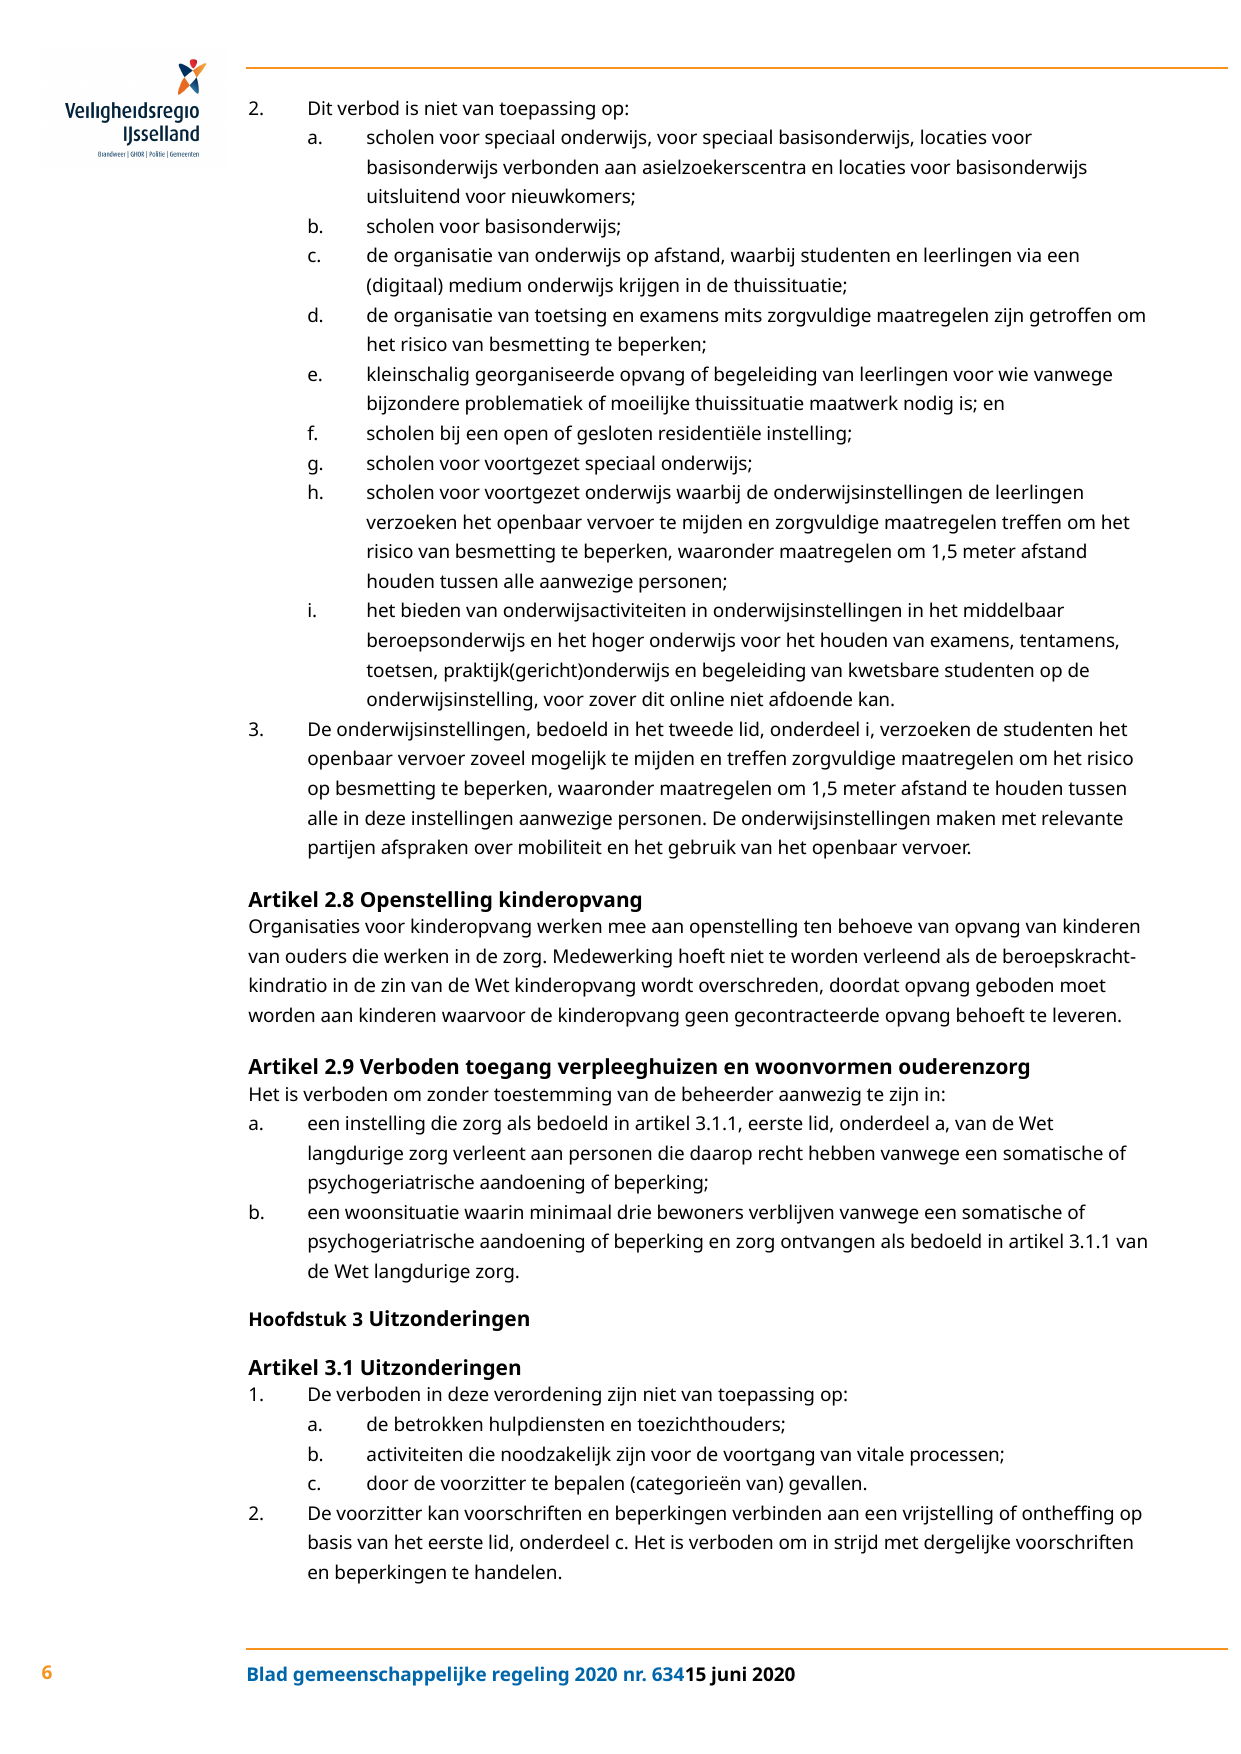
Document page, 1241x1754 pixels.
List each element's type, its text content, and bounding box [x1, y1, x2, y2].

list Dit verbod is niet van toepassing op: [248, 95, 1152, 121]
list scholen voor voortgezet onderwijs waarbij de onderwijsinstellingen de leerlingen verzoeken het openbaar vervoer te mijden en zorgvuldige maatregelen treffen om het risico van besmetting te beperken, waaronder maatregelen om 1,5 meter afstand houden tussen alle aanwezige personen; [307, 479, 1152, 594]
list scholen voor voortgezet speciaal onderwijs; [307, 450, 1152, 476]
text Organisaties voor kinderopvang werken mee aan openstelling ten behoeve van opvang van kinderen van ouders die werken in de zorg. Medewerking hoeft niet te worden verleend als de beroepskracht-kindratio in de zin van de Wet kinderopvang wordt overschreden, doordat opvang geboden moet worden aan kinderen waarvoor de kinderopvang geen gecontracteerde opvang behoeft te leveren. [248, 913, 1152, 1028]
picture [41, 47, 231, 172]
list activiteiten die noodzakelijk zijn voor de voortgang van vitale processen; [307, 1441, 1152, 1467]
text Hoofdstuk 3 Uitzonderingen [248, 1304, 1152, 1332]
list de betrokken hulpdiensten en toezichthouders; [307, 1411, 1152, 1437]
list De verboden in deze verordening zijn niet van toepassing op: [248, 1382, 1152, 1407]
list een instelling die zorg als bedoeld in artikel 3.1.1, eerste lid, onderdeel a, van de Wet langdurige zorg verleent aan personen die daarop recht hebben vanwege een somatische of psychogeriatrische aandoening of beperking; [248, 1110, 1152, 1195]
list scholen voor speciaal onderwijs, voor speciaal basisonderwijs, locaties voor basisonderwijs verbonden aan asielzoekerscentra en locaties voor basisonderwijs uitsluitend voor nieuwkomers; [307, 124, 1152, 209]
list scholen bij een open of gesloten residentiële instelling; [307, 420, 1152, 446]
list een woonsituatie waarin minimaal drie bewoners verblijven vanwege een somatische of psychogeriatrische aandoening of beperking en zorg ontvangen als bedoeld in artikel 3.1.1 van de Wet langdurige zorg. [248, 1199, 1152, 1284]
list kleinschalig georganiseerde opvang of begeleiding van leerlingen voor wie vanwege bijzondere problematiek of moeilijke thuissituatie maatwerk nodig is; en [307, 361, 1152, 416]
list De onderwijsinstellingen, bedoeld in het tweede lid, onderdeel i, verzoeken de studenten het openbaar vervoer zoveel mogelijk te mijden en treffen zorgvuldige maatregelen om het risico op besmetting te beperken, waaronder maatregelen om 1,5 meter afstand te houden tussen alle in deze instellingen aanwezige personen. De onderwijsinstellingen maken met relevante partijen afspraken over mobiliteit en het gebruik van het openbaar vervoer. [248, 716, 1152, 860]
list de organisatie van toetsing en examens mits zorgvuldige maatregelen zijn getroffen om het risico van besmetting te beperken; [307, 302, 1152, 357]
text Artikel 2.9 Verboden toegang verpleeghuizen en woonvormen ouderenzorg [248, 1052, 1152, 1081]
text Artikel 3.1 Uitzonderingen [248, 1353, 1152, 1382]
list De voorzitter kan voorschriften en beperkingen verbinden aan een vrijstelling of ontheffing op basis van het eerste lid, onderdeel c. Het is verboden om in strijd met dergelijke voorschriften en beperkingen te handelen. [248, 1500, 1152, 1585]
list door de voorzitter te bepalen (categorieën van) gevallen. [307, 1470, 1152, 1496]
text Artikel 2.8 Openstelling kinderopvang [248, 885, 1152, 913]
text Het is verboden om zonder toestemming van de beheerder aanwezig te zijn in: [248, 1081, 1152, 1107]
list de organisatie van onderwijs op afstand, waarbij studenten en leerlingen via een (digitaal) medium onderwijs krijgen in de thuissituatie; [307, 243, 1152, 298]
list het bieden van onderwijsactiviteiten in onderwijsinstellingen in het middelbaar beroepsonderwijs en het hoger onderwijs voor het houden van examens, tentamens, toetsen, praktijk(gericht)onderwijs en begeleiding van kwetsbare studenten op de onderwijsinstelling, voor zover dit online niet afdoende kan. [307, 598, 1152, 712]
list scholen voor basisonderwijs; [307, 213, 1152, 239]
